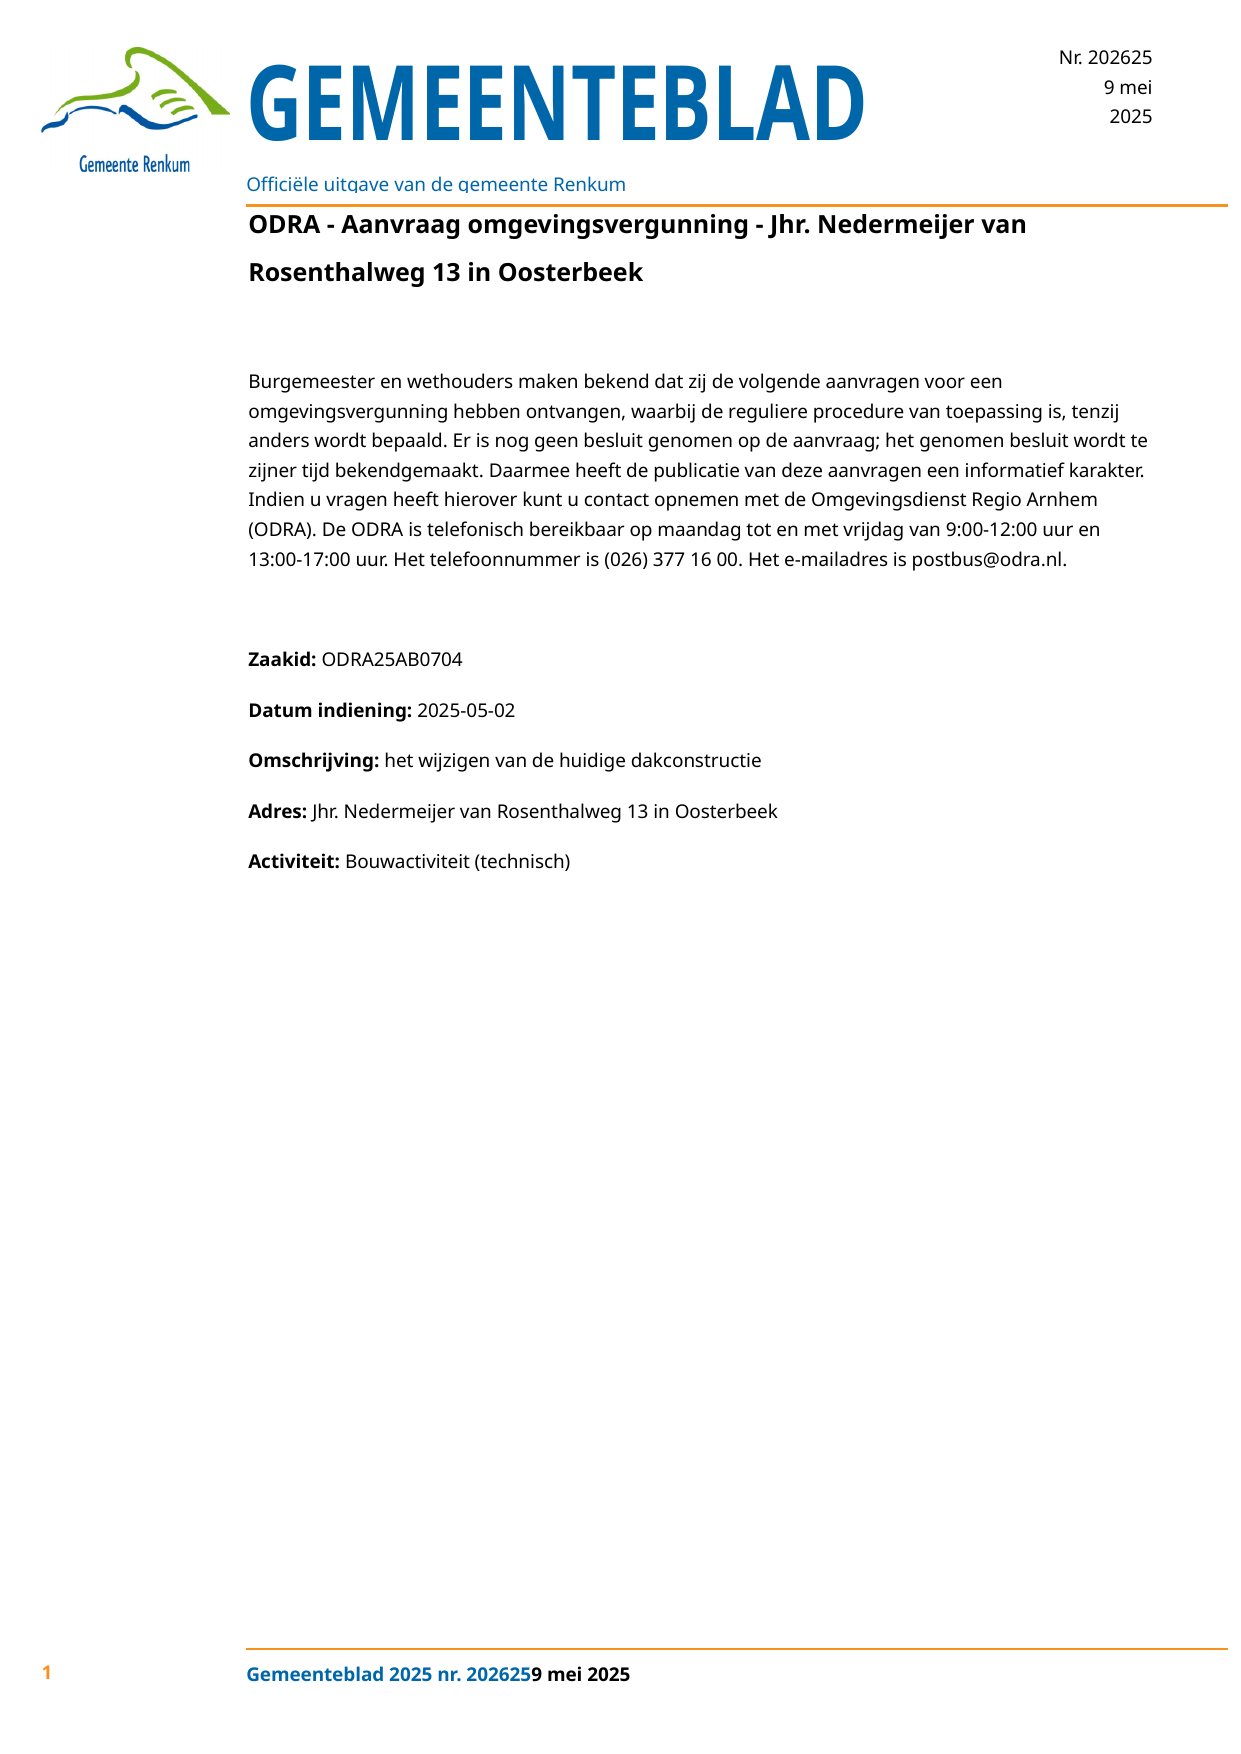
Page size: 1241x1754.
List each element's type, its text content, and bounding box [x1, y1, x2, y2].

text Burgemeester en wethouders maken bekend dat zij de volgende aanvragen voor een omgevingsvergunning hebben ontvangen, waarbij de reguliere procedure van toepassing is, tenzij anders wordt bepaald. Er is nog geen besluit genomen op de aanvraag; het genomen besluit wordt te zijner tijd bekendgemaakt. Daarmee heeft de publicatie van deze aanvragen een informatief karakter. Indien u vragen heeft hierover kunt u contact opnemen met de Omgevingsdienst Regio Arnhem (ODRA). De ODRA is telefonisch bereikbaar op maandag tot en met vrijdag van 9:00-12:00 uur en 13:00-17:00 uur. Het telefoonnummer is (026) 377 16 00. Het e-mailadres is postbus@odra.nl. [248, 368, 1152, 572]
text Adres: Jhr. Nedermeijer van Rosenthalweg 13 in Oosterbeek [248, 798, 1152, 824]
picture [41, 47, 231, 172]
text Datum indiening: 2025-05-02 [248, 697, 1152, 723]
text ODRA - Aanvraag omgevingsvergunning - Jhr. Nedermeijer van Rosenthalweg 13 in Oosterbeek [248, 207, 1152, 288]
text Omschrijving: het wijzigen van de huidige dakconstructie [248, 747, 1152, 773]
text Zaakid: ODRA25AB0704 [248, 647, 1152, 672]
text Activiteit: Bouwactiviteit (technisch) [248, 848, 1152, 874]
